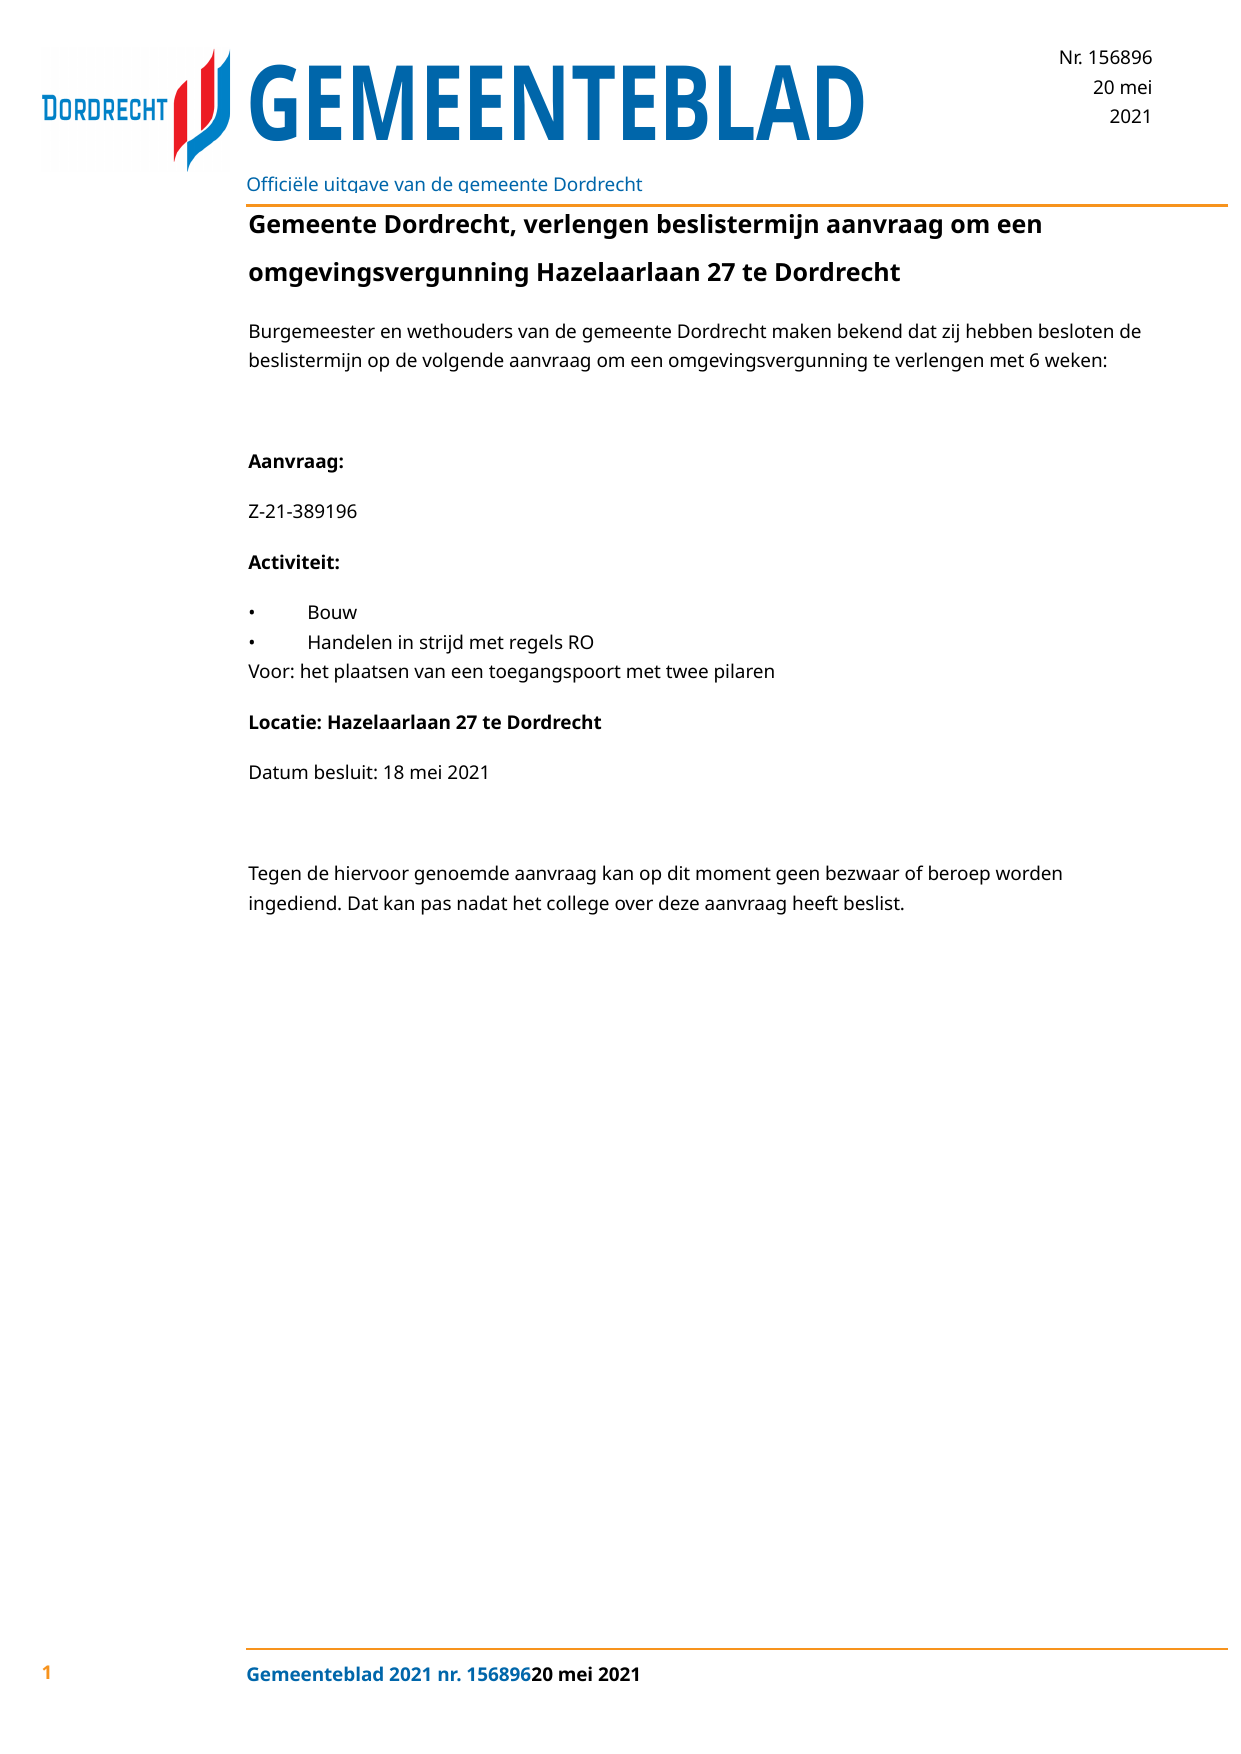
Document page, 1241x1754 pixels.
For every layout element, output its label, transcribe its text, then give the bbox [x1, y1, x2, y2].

text Datum besluit: 18 mei 2021 [248, 759, 1152, 785]
text Burgemeester en wethouders van de gemeente Dordrecht maken bekend dat zij hebben besloten de beslistermijn op de volgende aanvraag om een omgevingsvergunning te verlengen met 6 weken: [248, 318, 1152, 373]
list Bouw [248, 599, 1152, 625]
text Gemeente Dordrecht, verlengen beslistermijn aanvraag om een omgevingsvergunning Hazelaarlaan 27 te Dordrecht [248, 207, 1152, 288]
picture [41, 47, 231, 172]
text Locatie: Hazelaarlaan 27 te Dordrecht [248, 709, 1152, 735]
list Handelen in strijd met regels RO [248, 629, 1152, 655]
text Z-21-389196 [248, 499, 1152, 524]
text Tegen de hiervoor genoemde aanvraag kan op dit moment geen bezwaar of beroep worden ingediend. Dat kan pas nadat het college over deze aanvraag heeft beslist. [248, 860, 1152, 916]
text Activiteit: [248, 549, 1152, 575]
text Voor: het plaatsen van een toegangspoort met twee pilaren [248, 659, 1152, 684]
text Aanvraag: [248, 448, 1152, 474]
